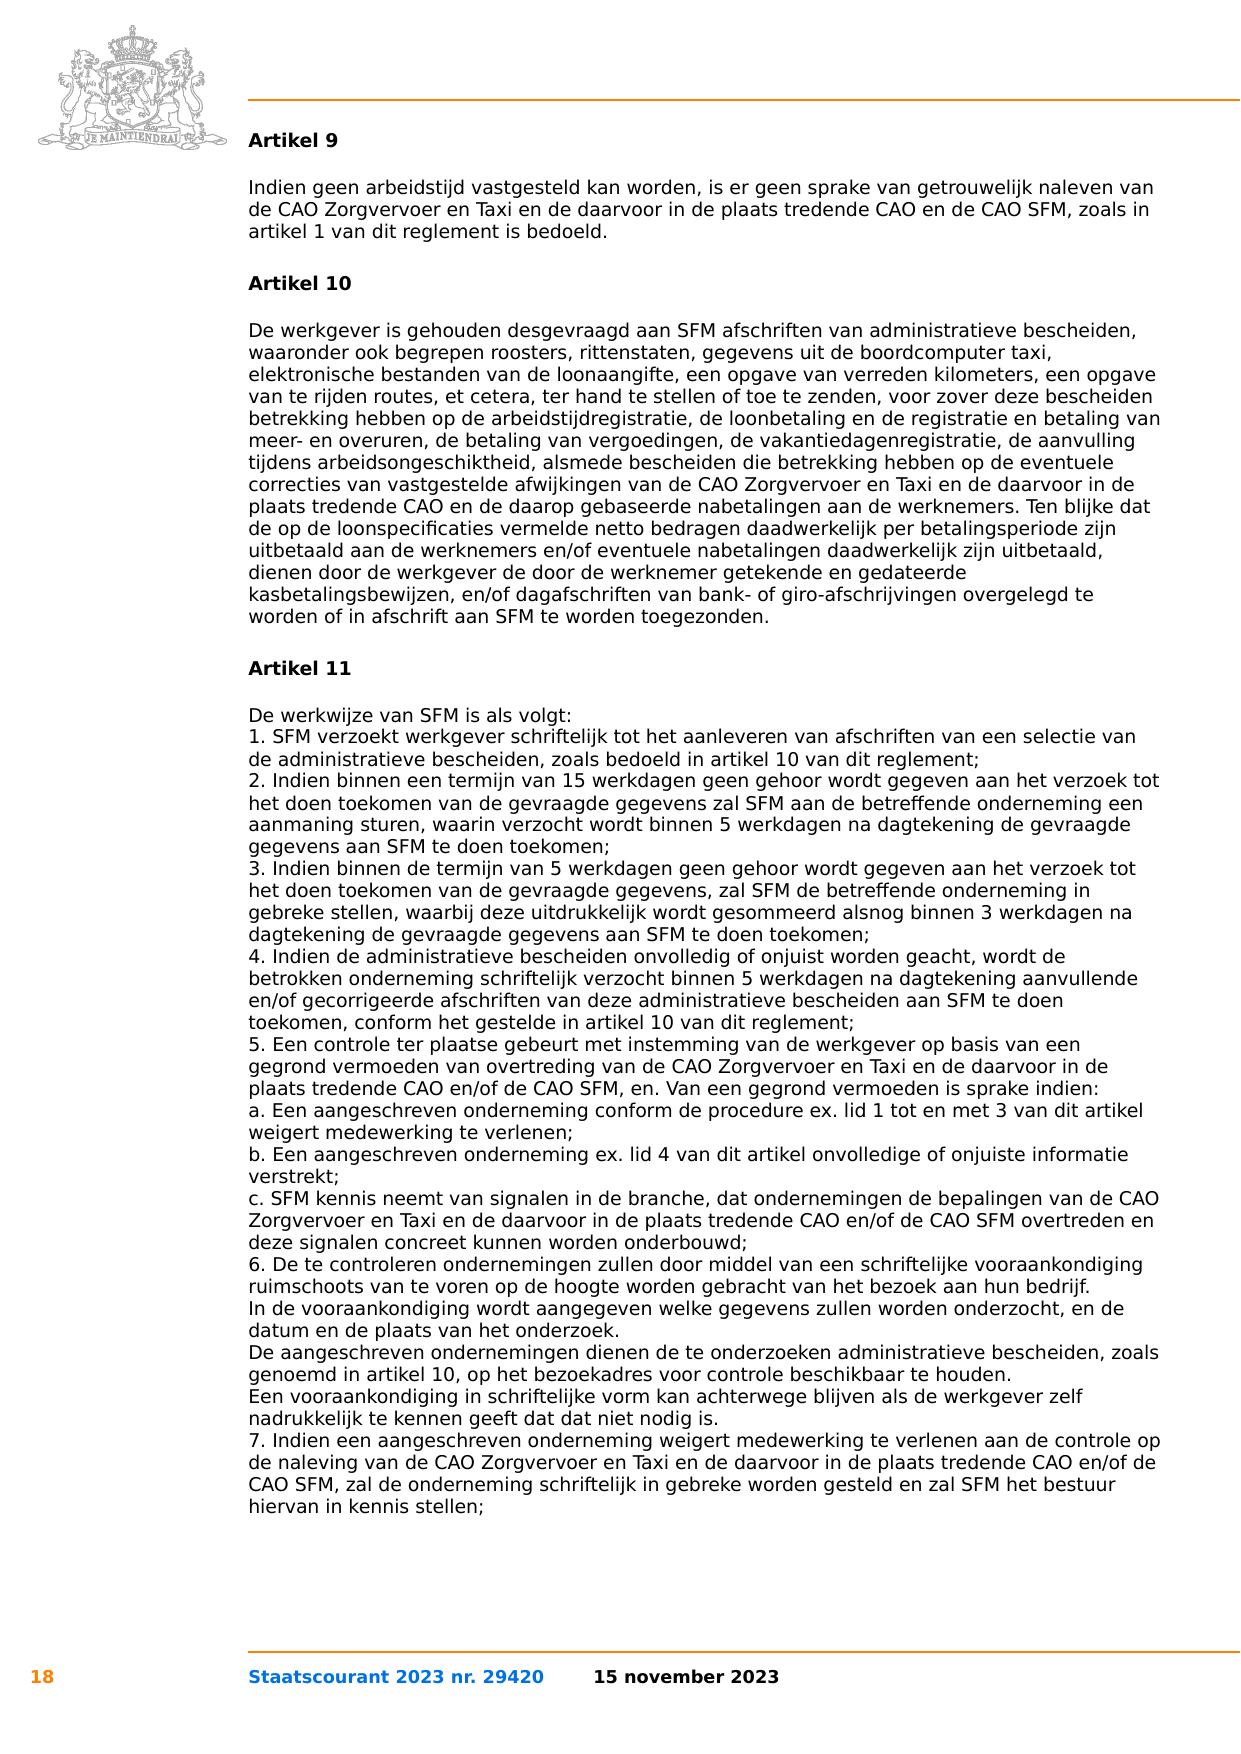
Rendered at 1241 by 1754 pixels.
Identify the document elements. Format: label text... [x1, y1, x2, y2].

text c. SFM kennis neemt van signalen in de branche, dat ondernemingen de bepalingen van de CAO Zorgvervoer en Taxi en de daarvoor in de plaats tredende CAO en/of de CAO SFM overtreden en deze signalen concreet kunnen worden onderbouwd; [248, 1188, 1163, 1254]
text In de vooraankondiging wordt aangegeven welke gegevens zullen worden onderzocht, en de datum en de plaats van het onderzoek. [248, 1298, 1163, 1342]
text 1. SFM verzoekt werkgever schriftelijk tot het aanleveren van afschriften van een selectie van de administratieve bescheiden, zoals bedoeld in artikel 10 van dit reglement; [248, 726, 1163, 770]
text 3. Indien binnen de termijn van 5 werkdagen geen gehoor wordt gegeven aan het verzoek tot het doen toekomen van de gevraagde gegevens, zal SFM de betreffende onderneming in gebreke stellen, waarbij deze uitdrukkelijk wordt gesommeerd alsnog binnen 3 werkdagen na dagtekening de gevraagde gegevens aan SFM te doen toekomen; [248, 858, 1163, 946]
subtitle Artikel 10 [248, 273, 1163, 295]
text Een vooraankondiging in schriftelijke vorm kan achterwege blijven als de werkgever zelf nadrukkelijk te kennen geeft dat dat niet nodig is. [248, 1386, 1163, 1430]
text De werkwijze van SFM is als volgt: [248, 704, 1163, 726]
text 7. Indien een aangeschreven onderneming weigert medewerking te verlenen aan de controle op de naleving van de CAO Zorgvervoer en Taxi en de daarvoor in de plaats tredende CAO en/of de CAO SFM, zal de onderneming schriftelijk in gebreke worden gesteld en zal SFM het bestuur hiervan in kennis stellen; [248, 1430, 1163, 1518]
text De aangeschreven ondernemingen dienen de te onderzoeken administratieve bescheiden, zoals genoemd in artikel 10, op het bezoekadres voor controle beschikbaar te houden. [248, 1342, 1163, 1386]
text Indien geen arbeidstijd vastgesteld kan worden, is er geen sprake van getrouwelijk naleven van de CAO Zorgvervoer en Taxi en de daarvoor in de plaats tredende CAO en de CAO SFM, zoals in artikel 1 van dit reglement is bedoeld. [248, 177, 1163, 243]
text De werkgever is gehouden desgevraagd aan SFM afschriften van administratieve bescheiden, waaronder ook begrepen roosters, rittenstaten, gegevens uit de boordcomputer taxi, elektronische bestanden van de loonaangifte, een opgave van verreden kilometers, een opgave van te rijden routes, et cetera, ter hand te stellen of toe te zenden, voor zover deze bescheiden betrekking hebben op de arbeidstijdregistratie, de loonbetaling en de registratie en betaling van meer- en overuren, de betaling van vergoedingen, de vakantiedagenregistratie, de aanvulling tijdens arbeidsongeschiktheid, alsmede bescheiden die betrekking hebben op de eventuele correcties van vastgestelde afwijkingen van de CAO Zorgvervoer en Taxi en de daarvoor in de plaats tredende CAO en de daarop gebaseerde nabetalingen aan de werknemers. Ten blijke dat de op de loonspecificaties vermelde netto bedragen daadwerkelijk per betalingsperiode zijn uitbetaald aan de werknemers en/of eventuele nabetalingen daadwerkelijk zijn uitbetaald, dienen door de werkgever de door de werknemer getekende en gedateerde kasbetalingsbewijzen, en/of dagafschriften van bank- of giro-afschrijvingen overgelegd te worden of in afschrift aan SFM te worden toegezonden. [248, 320, 1163, 627]
text b. Een aangeschreven onderneming ex. lid 4 van dit artikel onvolledige of onjuiste informatie verstrekt; [248, 1144, 1163, 1188]
subtitle Artikel 9 [248, 130, 1163, 152]
text 5. Een controle ter plaatse gebeurt met instemming van de werkgever op basis van een gegrond vermoeden van overtreding van de CAO Zorgvervoer en Taxi en de daarvoor in de plaats tredende CAO en/of de CAO SFM, en. Van een gegrond vermoeden is sprake indien: [248, 1034, 1163, 1100]
picture [38, 25, 227, 150]
text 4. Indien de administratieve bescheiden onvolledig of onjuist worden geacht, wordt de betrokken onderneming schriftelijk verzocht binnen 5 werkdagen na dagtekening aanvullende en/of gecorrigeerde afschriften van deze administratieve bescheiden aan SFM te doen toekomen, conform het gestelde in artikel 10 van dit reglement; [248, 946, 1163, 1034]
text 6. De te controleren ondernemingen zullen door middel van een schriftelijke vooraankondiging ruimschoots van te voren op de hoogte worden gebracht van het bezoek aan hun bedrijf. [248, 1254, 1163, 1298]
subtitle Artikel 11 [248, 657, 1163, 679]
text a. Een aangeschreven onderneming conform de procedure ex. lid 1 tot en met 3 van dit artikel weigert medewerking te verlenen; [248, 1100, 1163, 1144]
text 2. Indien binnen een termijn van 15 werkdagen geen gehoor wordt gegeven aan het verzoek tot het doen toekomen van de gevraagde gegevens zal SFM aan de betreffende onderneming een aanmaning sturen, waarin verzocht wordt binnen 5 werkdagen na dagtekening de gevraagde gegevens aan SFM te doen toekomen; [248, 770, 1163, 858]
